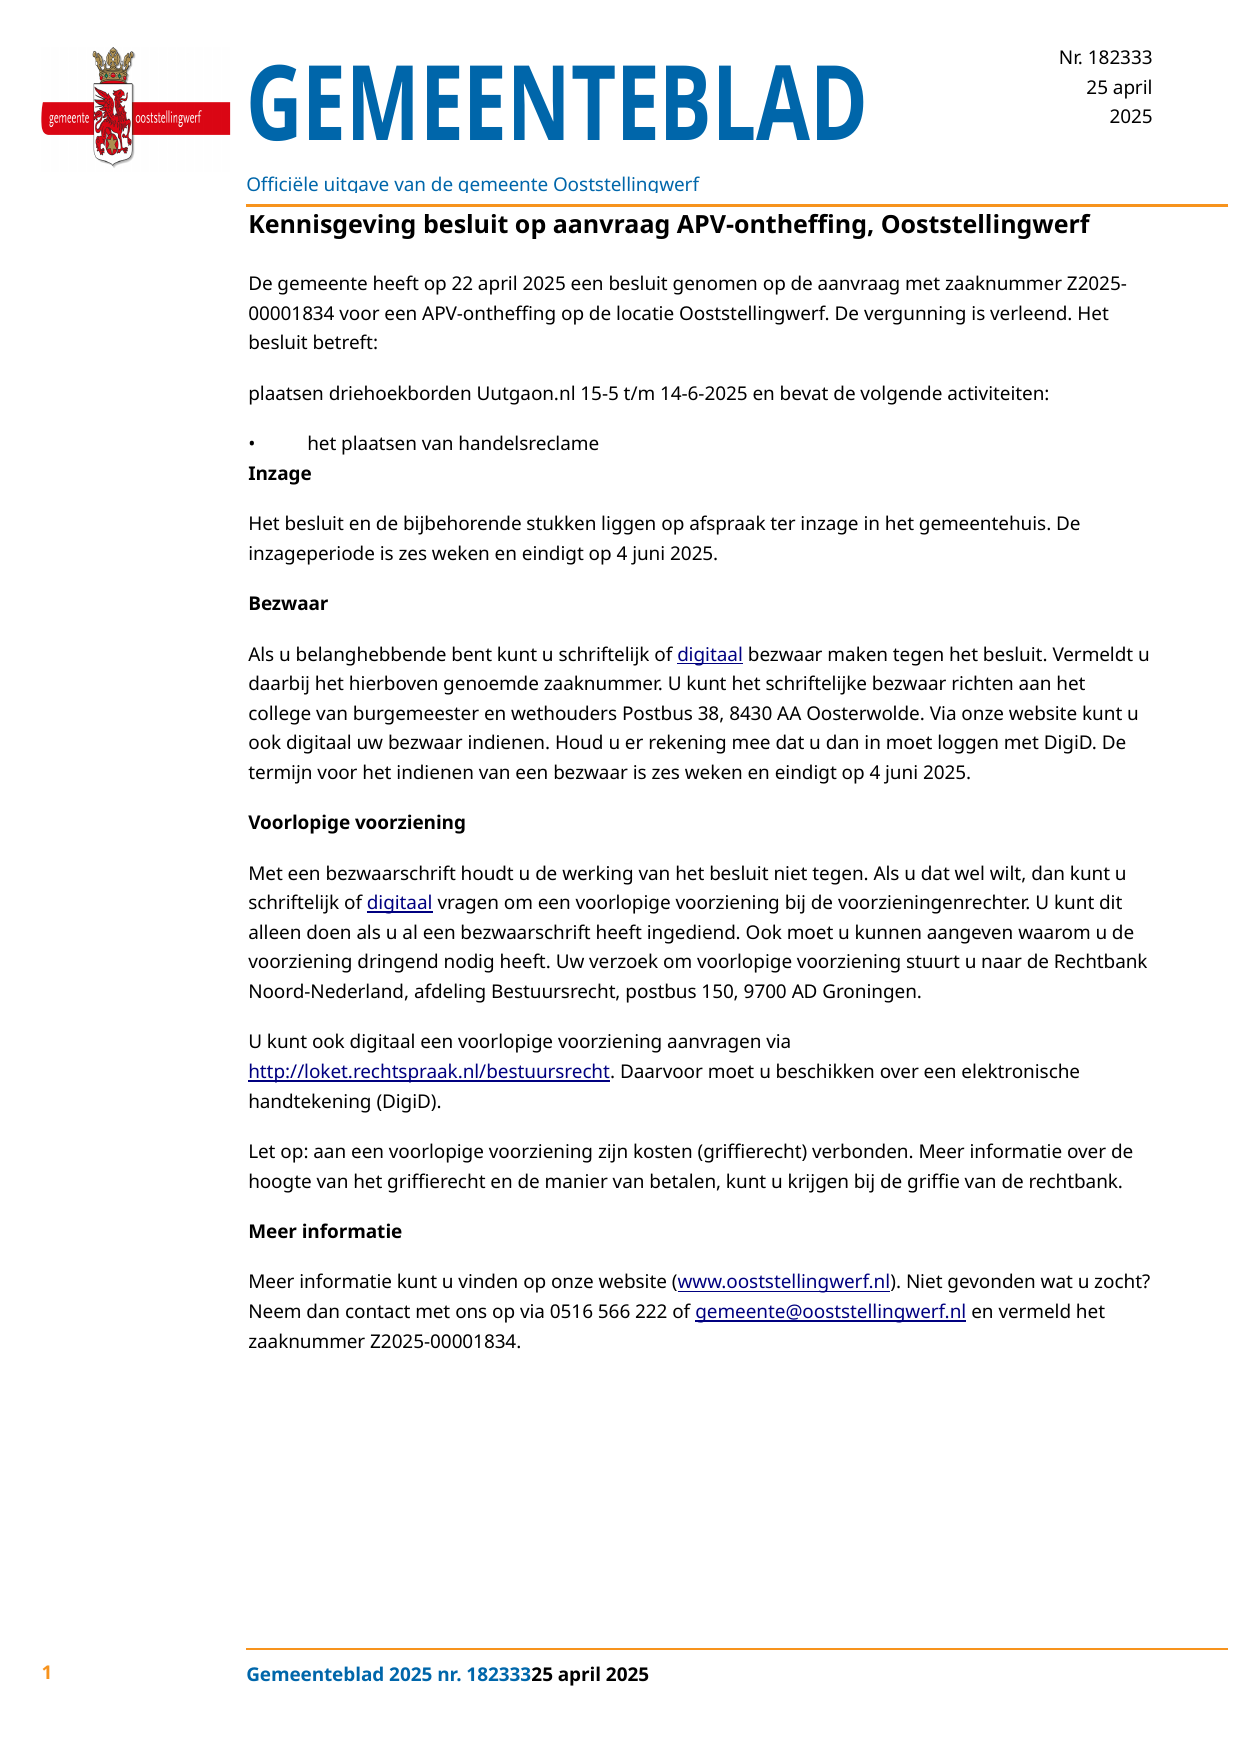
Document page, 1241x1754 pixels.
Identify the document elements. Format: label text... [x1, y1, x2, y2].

text Voorlopige voorziening [248, 809, 1152, 835]
text Meer informatie [248, 1218, 1152, 1244]
text Let op: aan een voorlopige voorziening zijn kosten (griffierecht) verbonden. Meer informatie over de hoogte van het griffierecht en de manier van betalen, kunt u krijgen bij de griffie van de rechtbank. [248, 1138, 1152, 1193]
text U kunt ook digitaal een voorlopige voorziening aanvragen via http://loket.rechtspraak.nl/bestuursrecht. Daarvoor moet u beschikken over een elektronische handtekening (DigiD). [248, 1029, 1152, 1113]
text Met een bezwaarschrift houdt u de werking van het besluit niet tegen. Als u dat wel wilt, dan kunt u schriftelijk of digitaal vragen om een voorlopige voorziening bij de voorzieningenrechter. U kunt dit alleen doen als u al een bezwaarschrift heeft ingediend. Ook moet u kunnen aangeven waarom u de voorziening dringend nodig heeft. Uw verzoek om voorlopige voorziening stuurt u naar de Rechtbank Noord-Nederland, afdeling Bestuursrecht, postbus 150, 9700 AD Groningen. [248, 860, 1152, 1004]
list het plaatsen van handelsreclame [248, 430, 1152, 456]
text Inzage [248, 460, 1152, 486]
picture [41, 47, 231, 172]
text Kennisgeving besluit op aanvraag APV-ontheffing, Ooststellingwerf [248, 207, 1152, 241]
text De gemeente heeft op 22 april 2025 een besluit genomen op de aanvraag met zaaknummer Z2025-00001834 voor een APV-ontheffing op de locatie Ooststellingwerf. De vergunning is verleend. Het besluit betreft: [248, 270, 1152, 355]
text Meer informatie kunt u vinden op onze website (www.ooststellingwerf.nl). Niet gevonden wat u zocht? Neem dan contact met ons op via 0516 566 222 of gemeente@ooststellingwerf.nl en vermeld het zaaknummer Z2025-00001834. [248, 1269, 1152, 1353]
text plaatsen driehoekborden Uutgaon.nl 15-5 t/m 14-6-2025 en bevat de volgende activiteiten: [248, 380, 1152, 406]
text Bezwaar [248, 590, 1152, 616]
text Het besluit en de bijbehorende stukken liggen op afspraak ter inzage in het gemeentehuis. De inzageperiode is zes weken en eindigt op 4 juni 2025. [248, 510, 1152, 566]
text Als u belanghebbende bent kunt u schriftelijk of digitaal bezwaar maken tegen het besluit. Vermeldt u daarbij het hierboven genoemde zaaknummer. U kunt het schriftelijke bezwaar richten aan het college van burgemeester en wethouders Postbus 38, 8430 AA Oosterwolde. Via onze website kunt u ook digitaal uw bezwaar indienen. Houd u er rekening mee dat u dan in moet loggen met DigiD. De termijn voor het indienen van een bezwaar is zes weken en eindigt op 4 juni 2025. [248, 641, 1152, 785]
